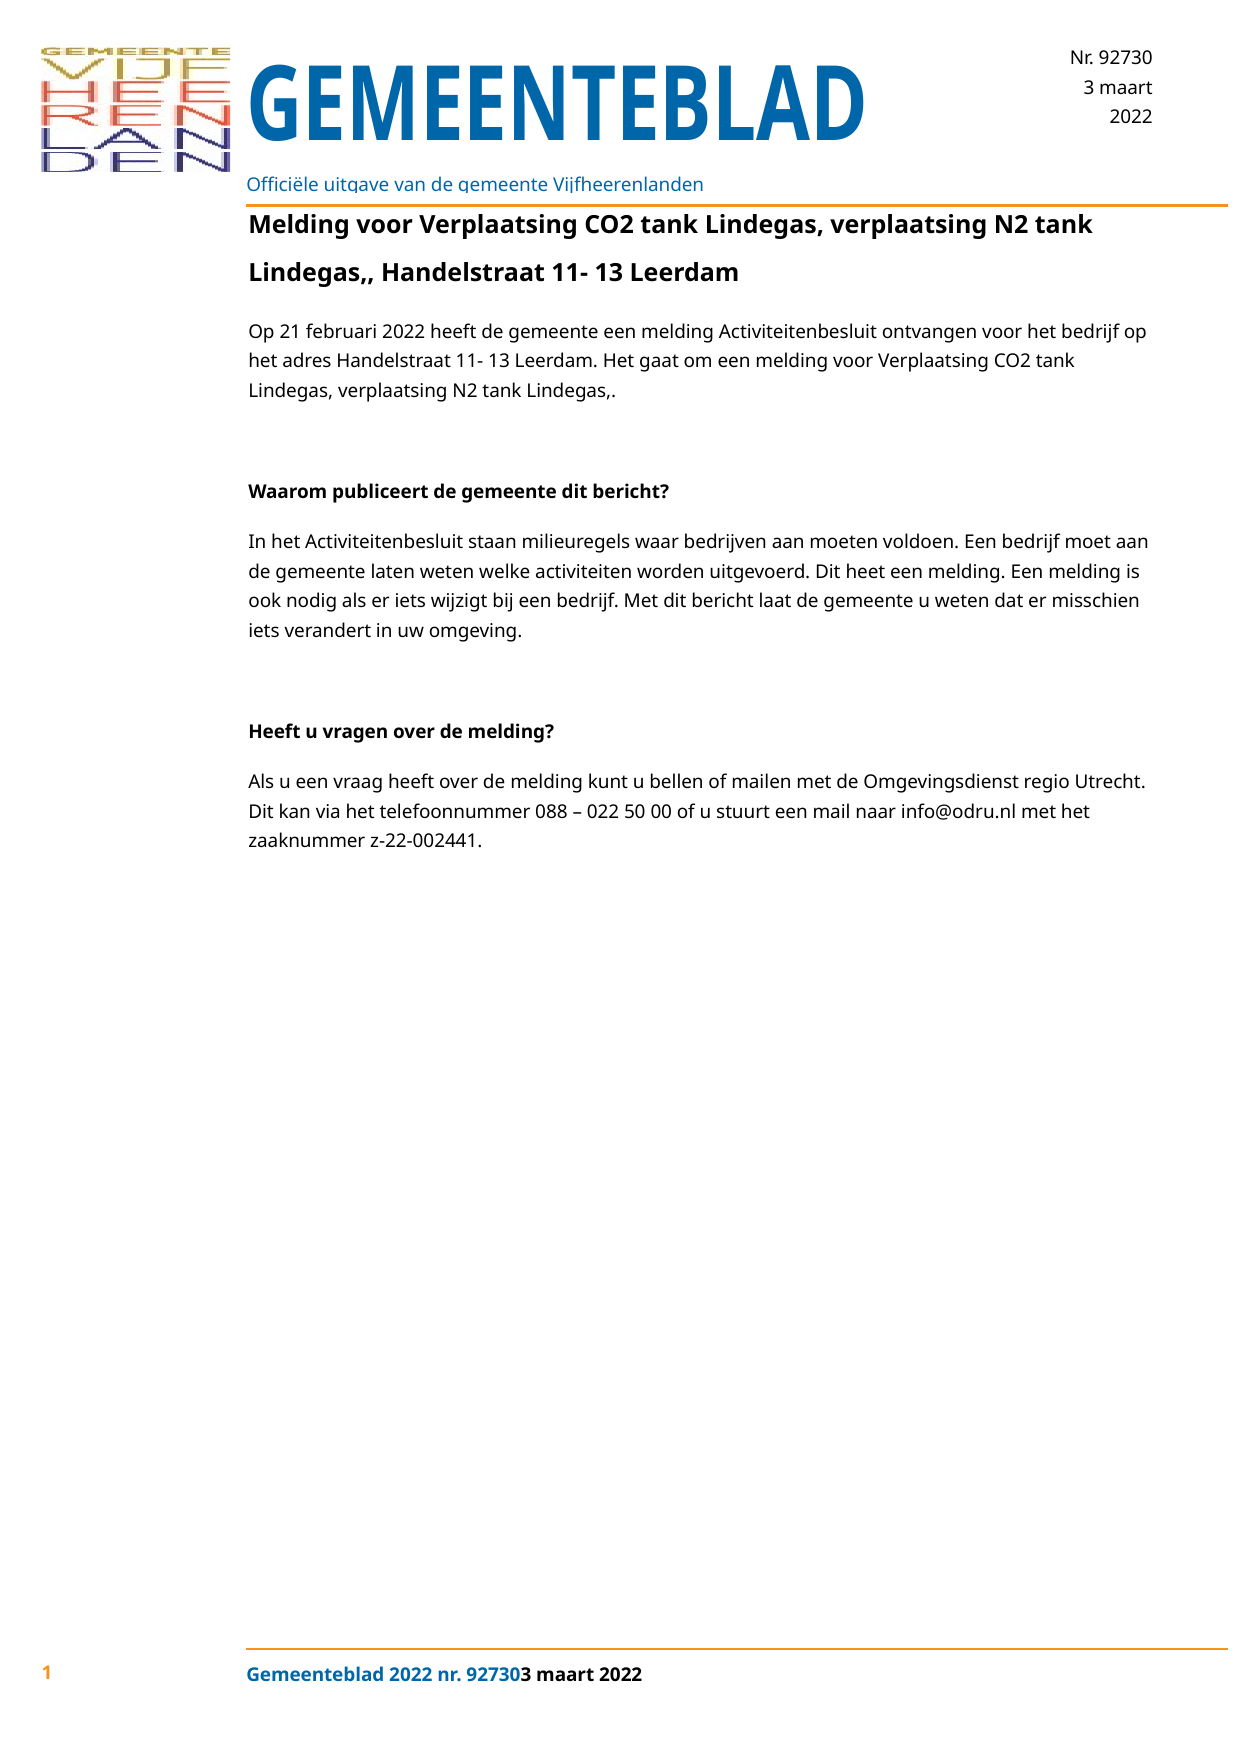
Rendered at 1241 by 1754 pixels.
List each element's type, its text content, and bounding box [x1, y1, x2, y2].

picture [41, 47, 231, 172]
text Melding voor Verplaatsing CO2 tank Lindegas, verplaatsing N2 tank Lindegas,, Handelstraat 11- 13 Leerdam [248, 207, 1152, 288]
text Als u een vraag heeft over de melding kunt u bellen of mailen met de Omgevingsdienst regio Utrecht. Dit kan via het telefoonnummer 088 – 022 50 00 of u stuurt een mail naar info@odru.nl met het zaaknummer z-22-002441. [248, 768, 1152, 853]
text Heeft u vragen over de melding? [248, 718, 1152, 744]
text In het Activiteitenbesluit staan milieuregels waar bedrijven aan moeten voldoen. Een bedrijf moet aan de gemeente laten weten welke activiteiten worden uitgevoerd. Dit heet een melding. Een melding is ook nodig als er iets wijzigt bij een bedrijf. Met dit bericht laat de gemeente u weten dat er misschien iets verandert in uw omgeving. [248, 528, 1152, 643]
text Waarom publiceert de gemeente dit bericht? [248, 478, 1152, 504]
text Op 21 februari 2022 heeft de gemeente een melding Activiteitenbesluit ontvangen voor het bedrijf op het adres Handelstraat 11- 13 Leerdam. Het gaat om een melding voor Verplaatsing CO2 tank Lindegas, verplaatsing N2 tank Lindegas,. [248, 318, 1152, 403]
